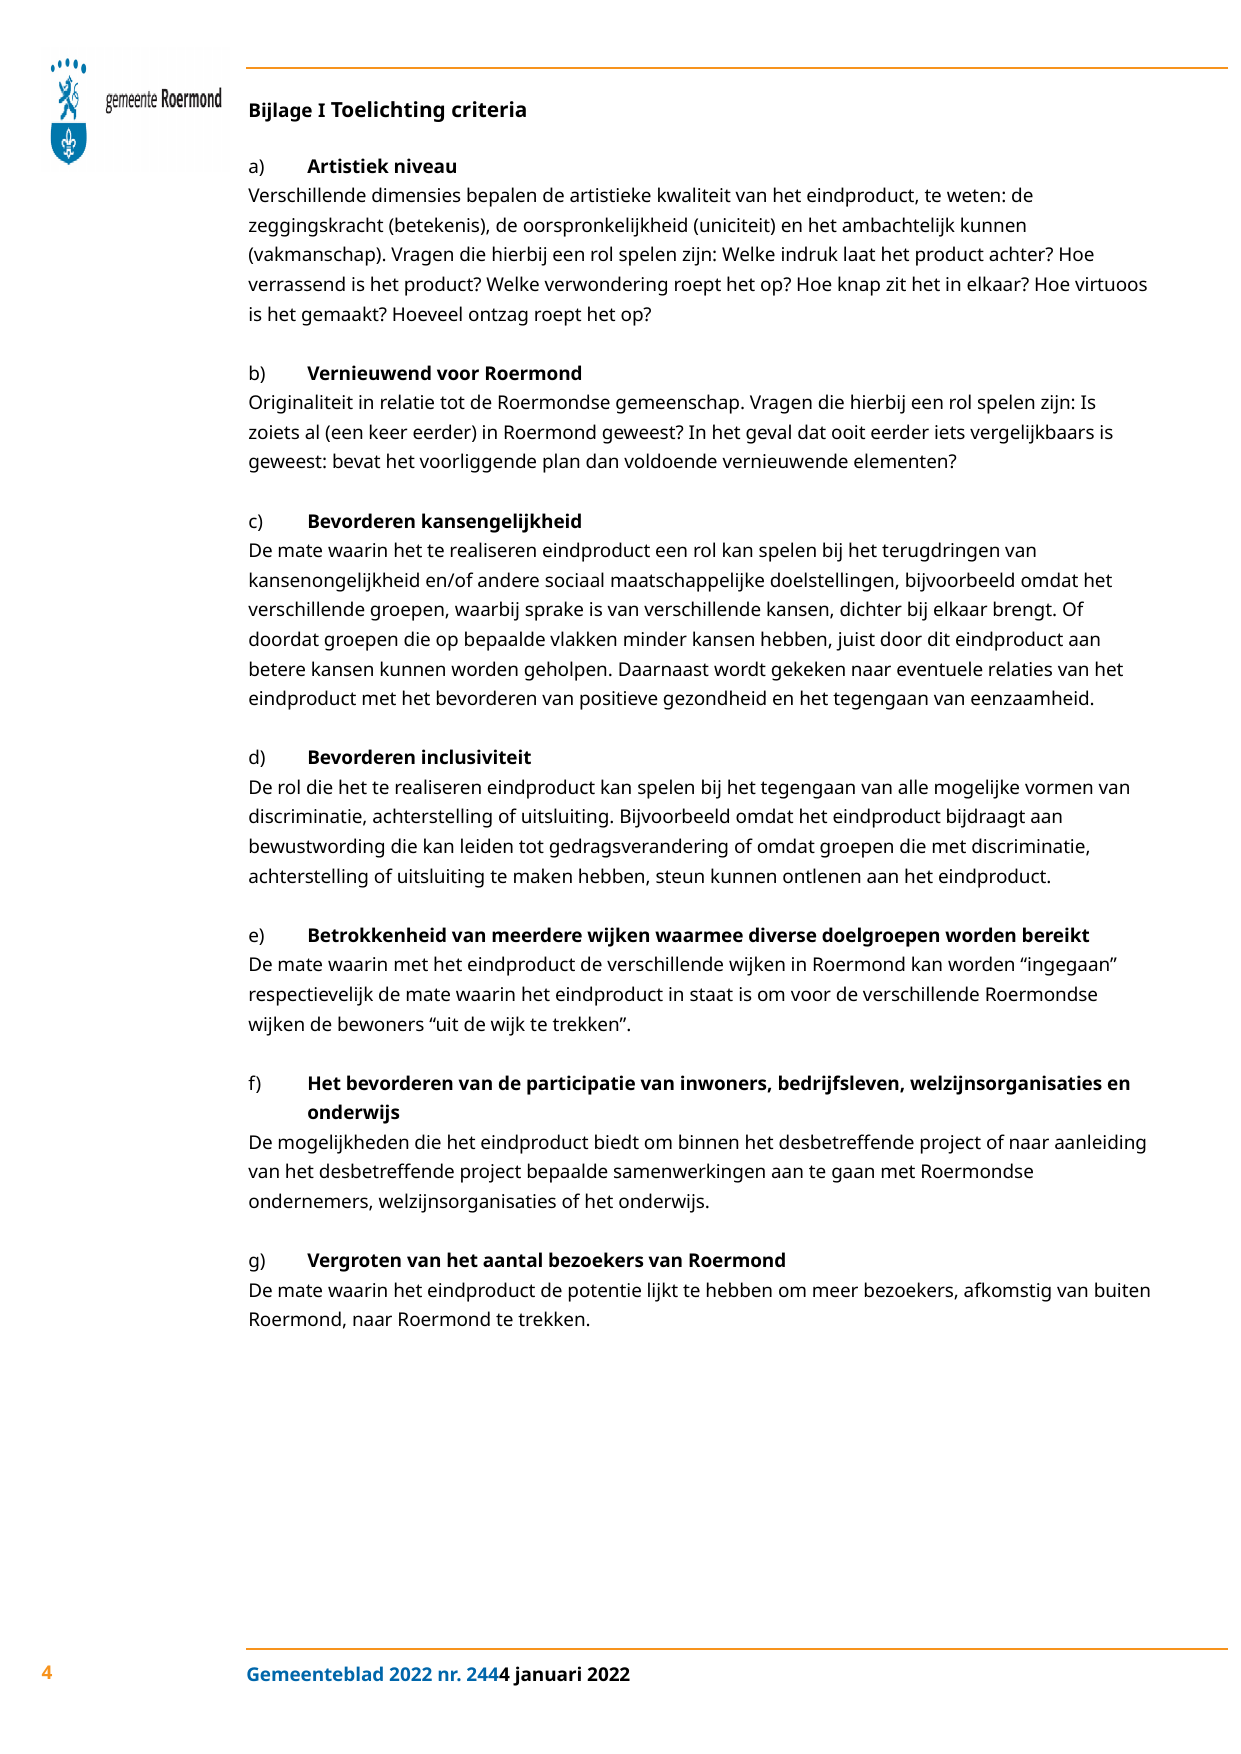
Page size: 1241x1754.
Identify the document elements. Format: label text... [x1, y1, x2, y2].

list Bevorderen inclusiviteit [248, 744, 1152, 770]
list Vergroten van het aantal bezoekers van Roermond [248, 1247, 1152, 1273]
text De mogelijkheden die het eindproduct biedt om binnen het desbetreffende project of naar aanleiding van het desbetreffende project bepaalde samenwerkingen aan te gaan met Roermondse ondernemers, welzijnsorganisaties of het onderwijs. [248, 1129, 1152, 1214]
list Artistiek niveau [248, 153, 1152, 179]
text De mate waarin met het eindproduct de verschillende wijken in Roermond kan worden “ingegaan” respectievelijk de mate waarin het eindproduct in staat is om voor de verschillende Roermondse wijken de bewoners “uit de wijk te trekken”. [248, 952, 1152, 1037]
text De rol die het te realiseren eindproduct kan spelen bij het tegengaan van alle mogelijke vormen van discriminatie, achterstelling of uitsluiting. Bijvoorbeeld omdat het eindproduct bijdraagt aan bewustwording die kan leiden tot gedragsverandering of omdat groepen die met discriminatie, achterstelling of uitsluiting te maken hebben, steun kunnen ontlenen aan het eindproduct. [248, 774, 1152, 889]
text Bijlage I Toelichting criteria [248, 95, 1152, 123]
picture [41, 47, 231, 172]
list Het bevorderen van de participatie van inwoners, bedrijfsleven, welzijnsorganisaties en onderwijs [248, 1070, 1152, 1125]
list Betrokkenheid van meerdere wijken waarmee diverse doelgroepen worden bereikt [248, 922, 1152, 948]
list Vernieuwend voor Roermond [248, 360, 1152, 386]
list Bevorderen kansengelijkheid [248, 508, 1152, 534]
text Verschillende dimensies bepalen de artistieke kwaliteit van het eindproduct, te weten: de zeggingskracht (betekenis), de oorspronkelijkheid (uniciteit) en het ambachtelijk kunnen (vakmanschap). Vragen die hierbij een rol spelen zijn: Welke indruk laat het product achter? Hoe verrassend is het product? Welke verwondering roept het op? Hoe knap zit het in elkaar? Hoe virtuoos is het gemaakt? Hoeveel ontzag roept het op? [248, 182, 1152, 327]
text De mate waarin het eindproduct de potentie lijkt te hebben om meer bezoekers, afkomstig van buiten Roermond, naar Roermond te trekken. [248, 1277, 1152, 1332]
text Originaliteit in relatie tot de Roermondse gemeenschap. Vragen die hierbij een rol spelen zijn: Is zoiets al (een keer eerder) in Roermond geweest? In het geval dat ooit eerder iets vergelijkbaars is geweest: bevat het voorliggende plan dan voldoende vernieuwende elementen? [248, 389, 1152, 474]
text De mate waarin het te realiseren eindproduct een rol kan spelen bij het terugdringen van kansenongelijkheid en/of andere sociaal maatschappelijke doelstellingen, bijvoorbeeld omdat het verschillende groepen, waarbij sprake is van verschillende kansen, dichter bij elkaar brengt. Of doordat groepen die op bepaalde vlakken minder kansen hebben, juist door dit eindproduct aan betere kansen kunnen worden geholpen. Daarnaast wordt gekeken naar eventuele relaties van het eindproduct met het bevorderen van positieve gezondheid en het tegengaan van eenzaamheid. [248, 537, 1152, 711]
